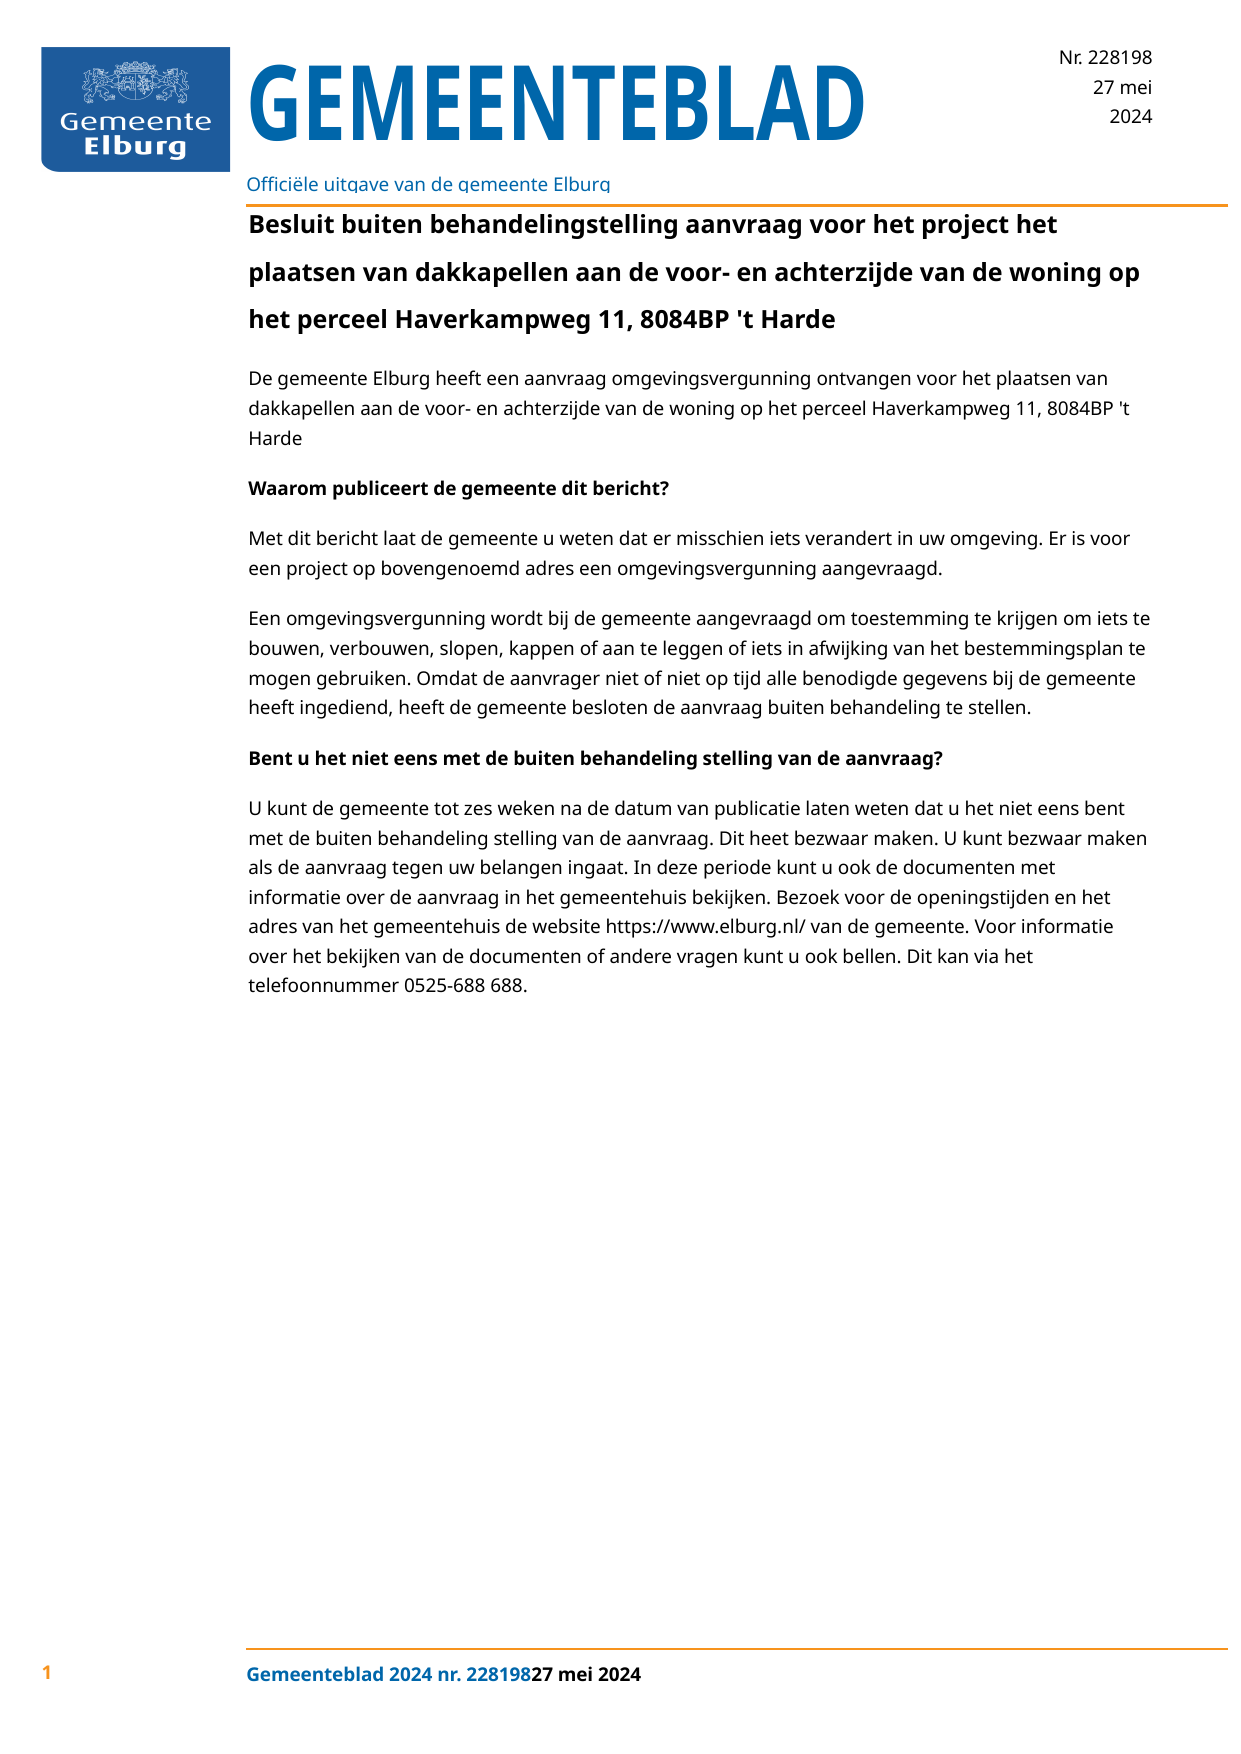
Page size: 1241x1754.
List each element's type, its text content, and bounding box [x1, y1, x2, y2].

text U kunt de gemeente tot zes weken na de datum van publicatie laten weten dat u het niet eens bent met de buiten behandeling stelling van de aanvraag. Dit heet bezwaar maken. U kunt bezwaar maken als de aanvraag tegen uw belangen ingaat. In deze periode kunt u ook de documenten met informatie over de aanvraag in het gemeentehuis bekijken. Bezoek voor de openingstijden en het adres van het gemeentehuis de website https://www.elburg.nl/ van de gemeente. Voor informatie over het bekijken van de documenten of andere vragen kunt u ook bellen. Dit kan via het telefoonnummer 0525-688 688. [248, 795, 1152, 998]
picture [41, 47, 231, 172]
text Besluit buiten behandelingstelling aanvraag voor het project het plaatsen van dakkapellen aan de voor- en achterzijde van de woning op het perceel Haverkampweg 11, 8084BP 't Harde [248, 207, 1152, 336]
text Bent u het niet eens met de buiten behandeling stelling van de aanvraag? [248, 745, 1152, 770]
text De gemeente Elburg heeft een aanvraag omgevingsvergunning ontvangen voor het plaatsen van dakkapellen aan de voor- en achterzijde van de woning op het perceel Haverkampweg 11, 8084BP 't Harde [248, 366, 1152, 450]
text Een omgevingsvergunning wordt bij de gemeente aangevraagd om toestemming te krijgen om iets te bouwen, verbouwen, slopen, kappen of aan te leggen of iets in afwijking van het bestemmingsplan te mogen gebruiken. Omdat de aanvrager niet of niet op tijd alle benodigde gegevens bij de gemeente heeft ingediend, heeft de gemeente besloten de aanvraag buiten behandeling te stellen. [248, 606, 1152, 720]
text Waarom publiceert de gemeente dit bericht? [248, 475, 1152, 501]
text Met dit bericht laat de gemeente u weten dat er misschien iets verandert in uw omgeving. Er is voor een project op bovengenoemd adres een omgevingsvergunning aangevraagd. [248, 526, 1152, 581]
